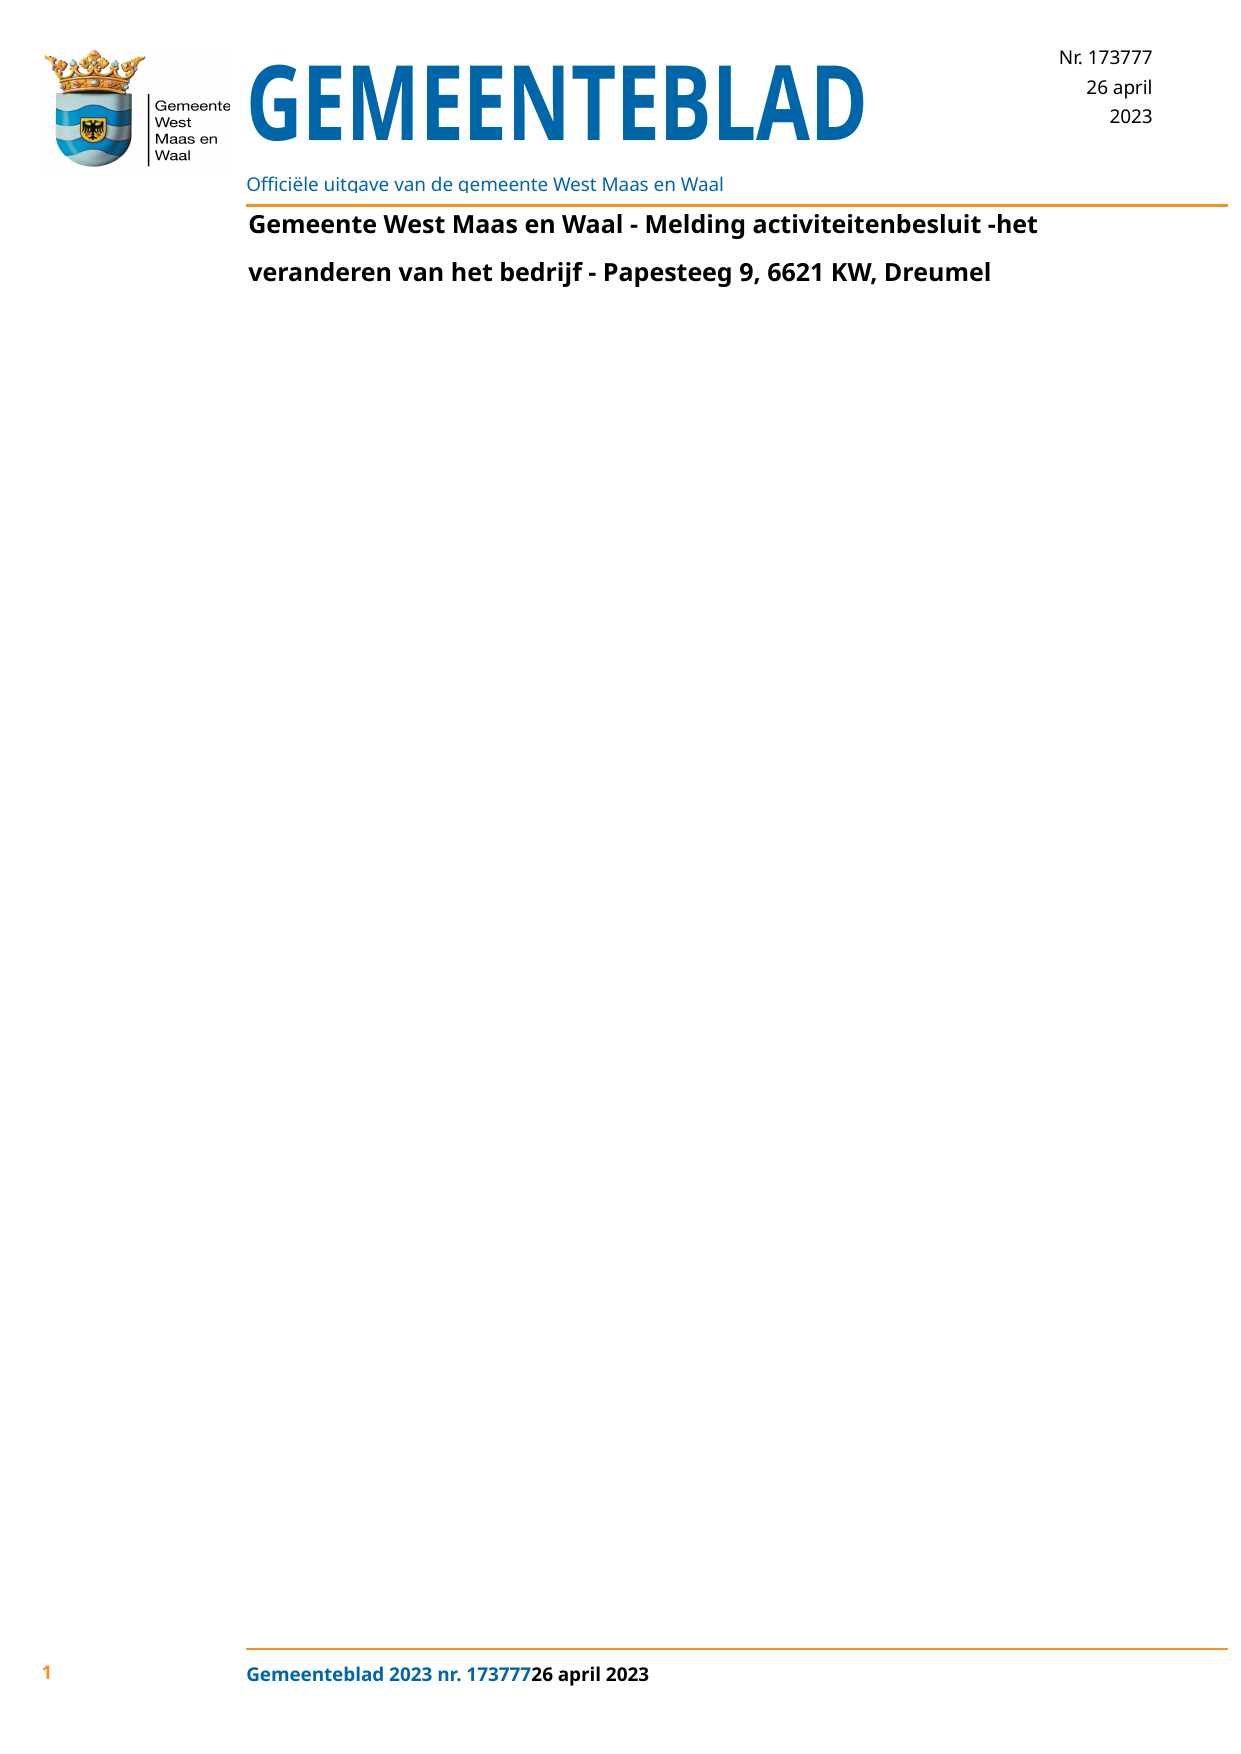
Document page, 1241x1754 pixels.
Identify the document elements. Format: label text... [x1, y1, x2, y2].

text Gemeente West Maas en Waal - Melding activiteitenbesluit -het veranderen van het bedrijf - Papesteeg 9, 6621 KW, Dreumel [248, 207, 1152, 288]
picture [41, 47, 231, 172]
